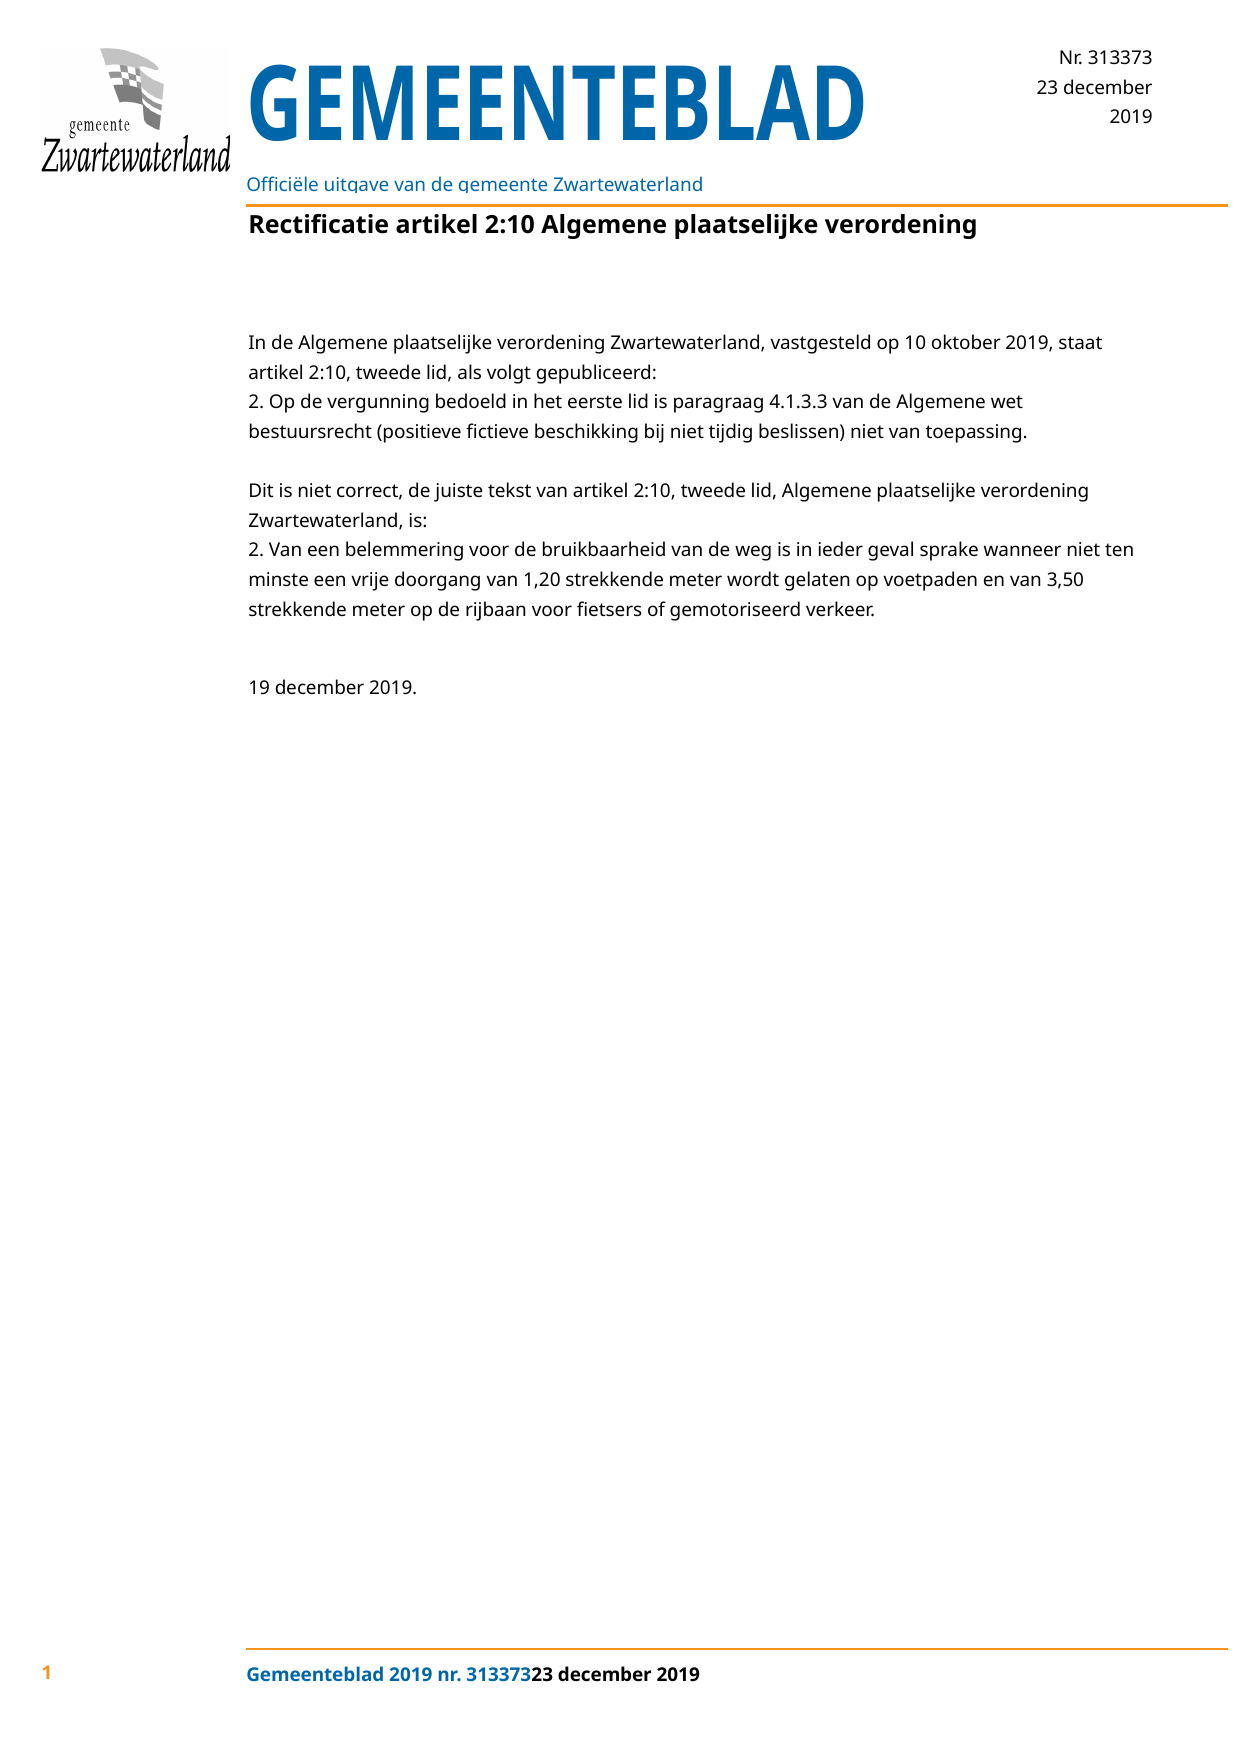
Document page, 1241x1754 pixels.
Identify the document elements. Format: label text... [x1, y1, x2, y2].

text 2. Van een belemmering voor de bruikbaarheid van de weg is in ieder geval sprake wanneer niet ten minste een vrije doorgang van 1,20 strekkende meter wordt gelaten op voetpaden en van 3,50 strekkende meter op de rijbaan voor fietsers of gemotoriseerd verkeer. [248, 537, 1152, 621]
text 19 december 2019. [248, 674, 1152, 700]
picture [41, 47, 231, 172]
text Dit is niet correct, de juiste tekst van artikel 2:10, tweede lid, Algemene plaatselijke verordening Zwartewaterland, is: [248, 477, 1152, 533]
text In de Algemene plaatselijke verordening Zwartewaterland, vastgesteld op 10 oktober 2019, staat artikel 2:10, tweede lid, als volgt gepubliceerd: [248, 329, 1152, 385]
text 2. Op de vergunning bedoeld in het eerste lid is paragraag 4.1.3.3 van de Algemene wet bestuursrecht (positieve fictieve beschikking bij niet tijdig beslissen) niet van toepassing. [248, 389, 1152, 444]
text Rectificatie artikel 2:10 Algemene plaatselijke verordening [248, 207, 1152, 241]
